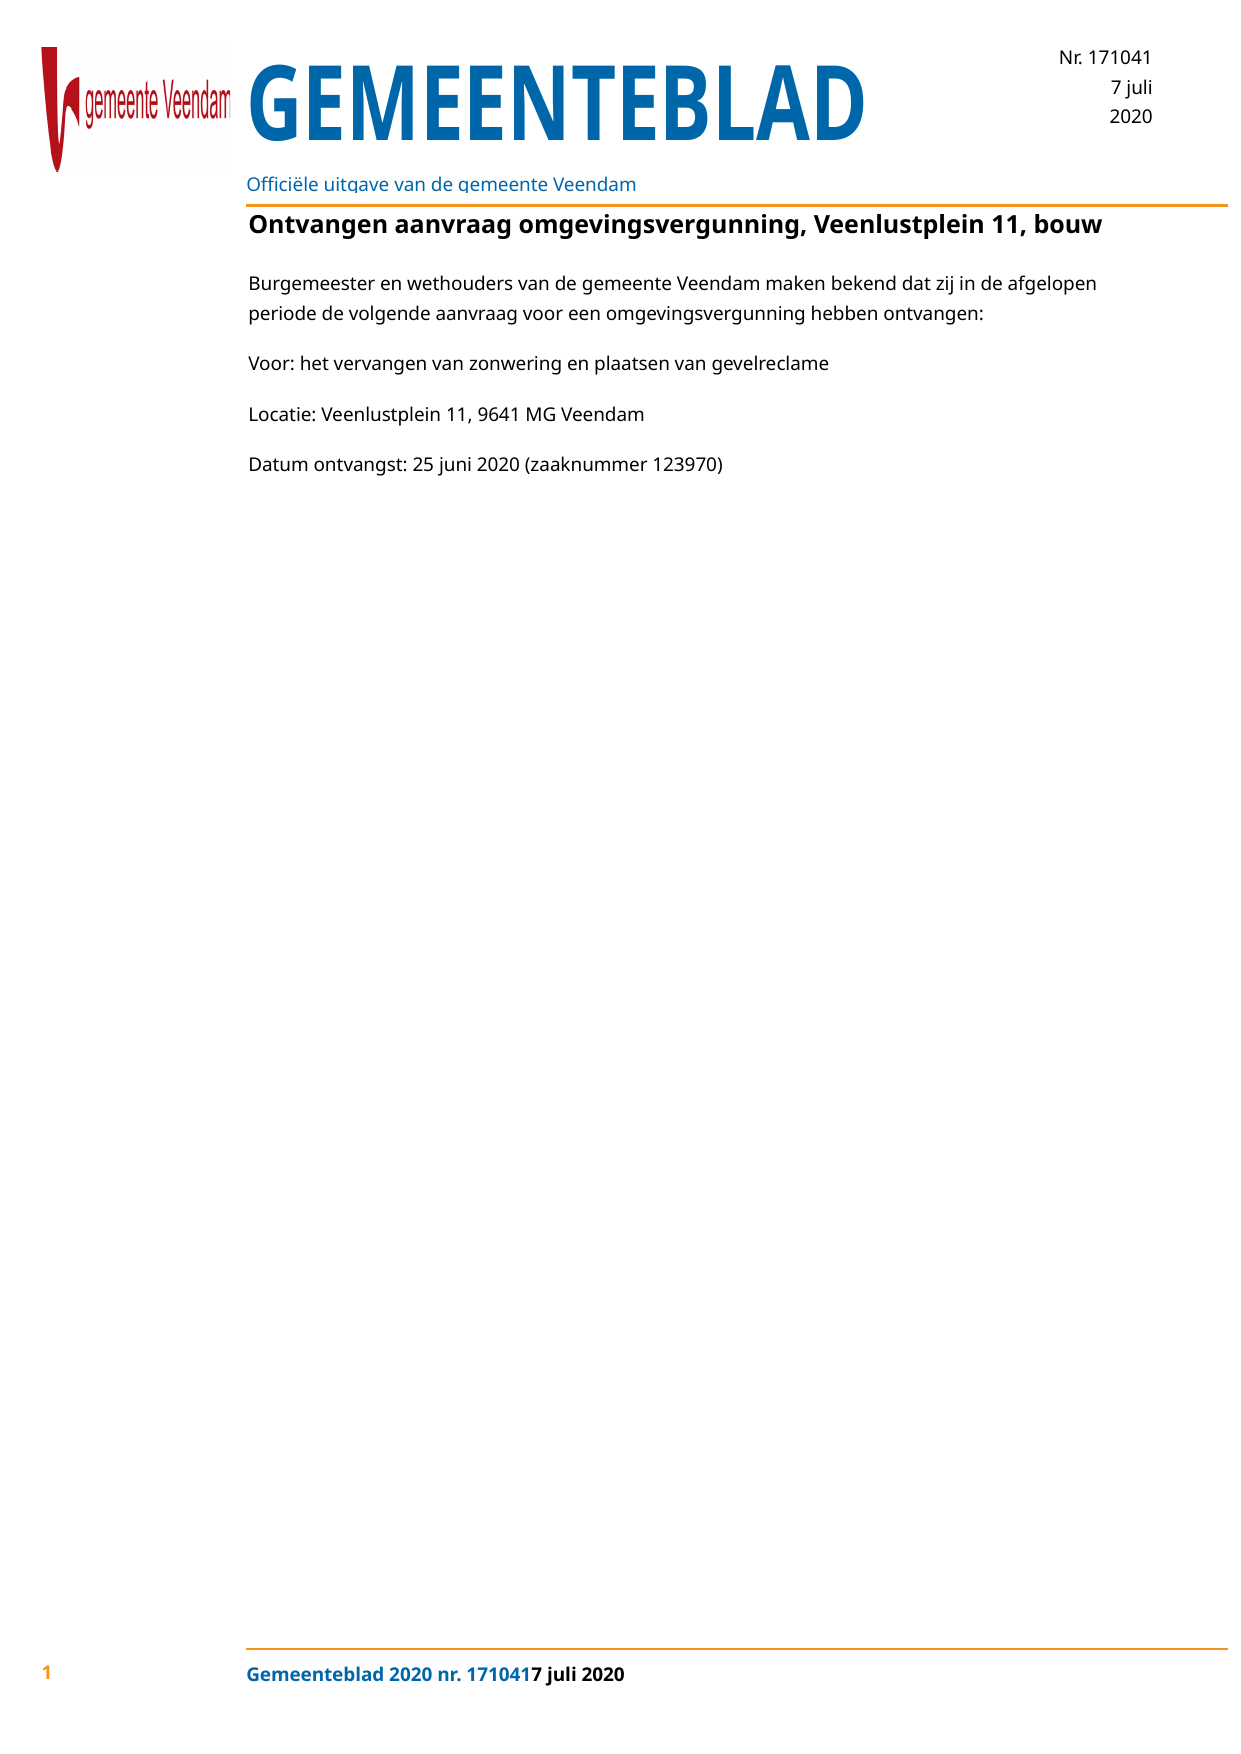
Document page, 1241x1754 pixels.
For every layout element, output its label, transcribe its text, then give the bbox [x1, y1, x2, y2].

text Locatie: Veenlustplein 11, 9641 MG Veendam [248, 401, 1152, 426]
text Burgemeester en wethouders van de gemeente Veendam maken bekend dat zij in de afgelopen periode de volgende aanvraag voor een omgevingsvergunning hebben ontvangen: [248, 270, 1152, 326]
text Ontvangen aanvraag omgevingsvergunning, Veenlustplein 11, bouw [248, 207, 1152, 241]
picture [41, 47, 231, 172]
text Voor: het vervangen van zonwering en plaatsen van gevelreclame [248, 350, 1152, 376]
text Datum ontvangst: 25 juni 2020 (zaaknummer 123970) [248, 451, 1152, 477]
